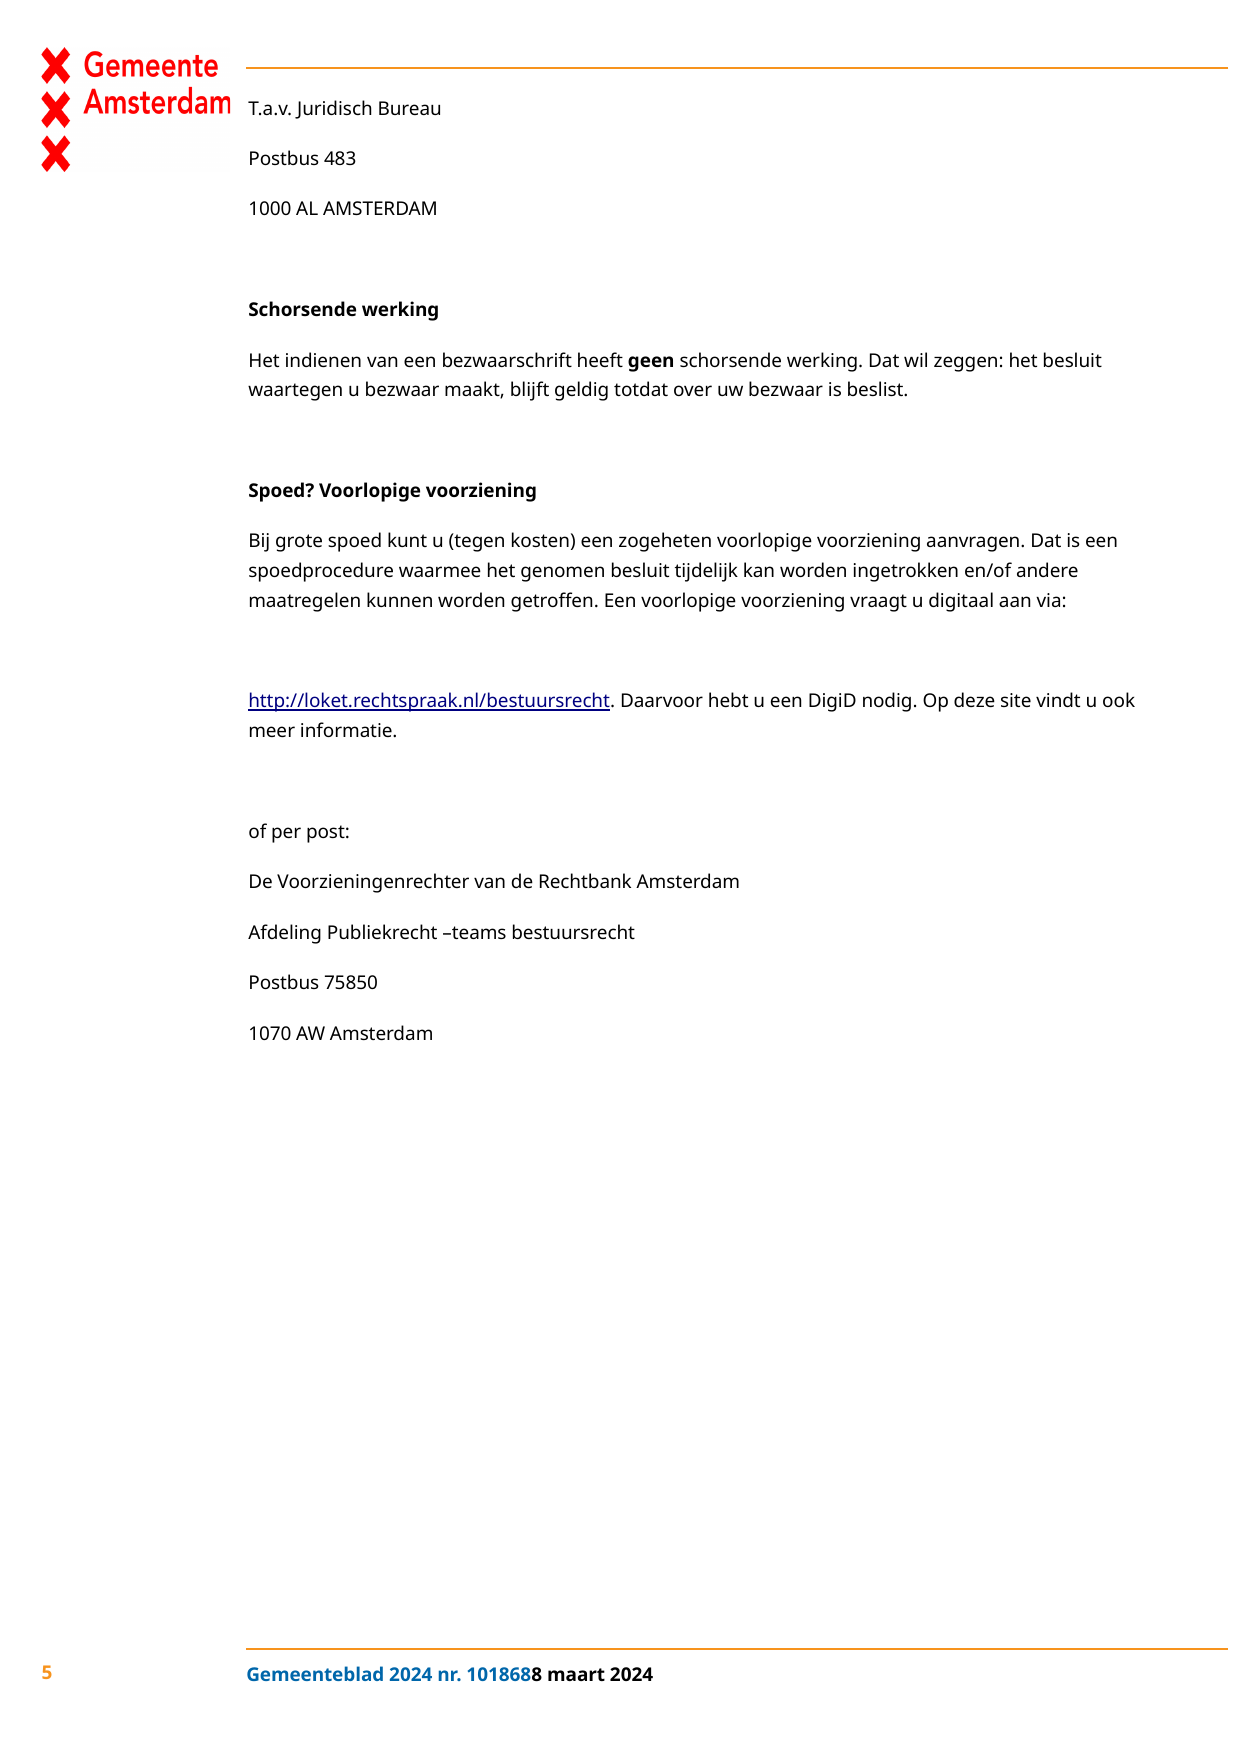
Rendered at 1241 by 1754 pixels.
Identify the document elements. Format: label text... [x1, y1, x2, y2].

text Spoed? Voorlopige voorziening [248, 477, 1152, 503]
text 1000 AL AMSTERDAM [248, 196, 1152, 221]
text Bij grote spoed kunt u (tegen kosten) een zogeheten voorlopige voorziening aanvragen. Dat is een spoedprocedure waarmee het genomen besluit tijdelijk kan worden ingetrokken en/of andere maatregelen kunnen worden getroffen. Een voorlopige voorziening vraagt u digitaal aan via: [248, 528, 1152, 613]
text Het indienen van een bezwaarschrift heeft geen schorsende werking. Dat wil zeggen: het besluit waartegen u bezwaar maakt, blijft geldig totdat over uw bezwaar is beslist. [248, 347, 1152, 402]
text 1070 AW Amsterdam [248, 1020, 1152, 1046]
text Postbus 75850 [248, 969, 1152, 995]
text of per post: [248, 818, 1152, 844]
text http://loket.rechtspraak.nl/bestuursrecht. Daarvoor hebt u een DigiD nodig. Op deze site vindt u ook meer informatie. [248, 688, 1152, 743]
text Postbus 483 [248, 145, 1152, 171]
picture [41, 47, 231, 172]
text Afdeling Publiekrecht –teams bestuursrecht [248, 919, 1152, 945]
text De Voorzieningenrechter van de Rechtbank Amsterdam [248, 868, 1152, 894]
text T.a.v. Juridisch Bureau [248, 95, 1152, 121]
text Schorsende werking [248, 296, 1152, 322]
